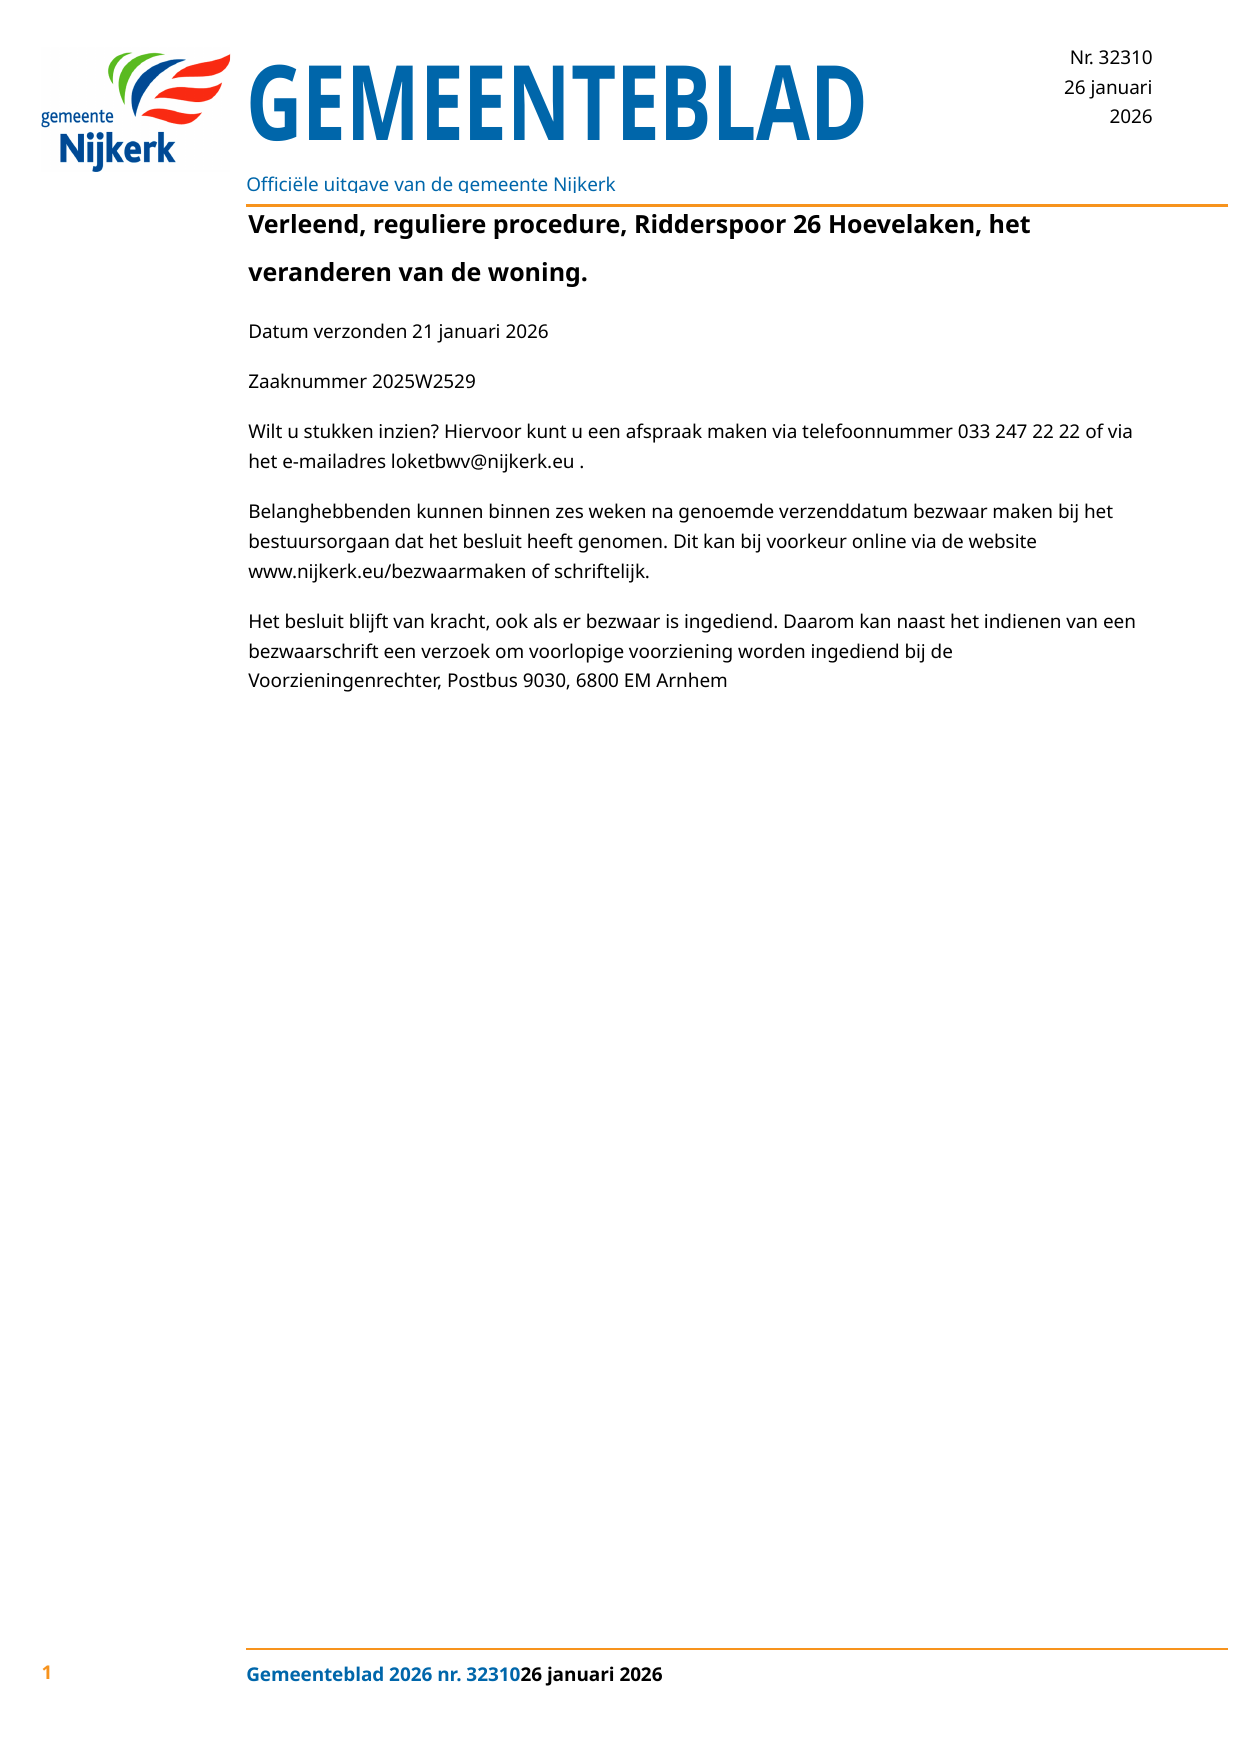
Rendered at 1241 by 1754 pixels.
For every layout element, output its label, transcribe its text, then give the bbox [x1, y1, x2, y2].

text Zaaknummer 2025W2529 [248, 368, 1152, 394]
text Belanghebbenden kunnen binnen zes weken na genoemde verzenddatum bezwaar maken bij het bestuursorgaan dat het besluit heeft genomen. Dit kan bij voorkeur online via de website www.nijkerk.eu/bezwaarmaken of schriftelijk. [248, 499, 1152, 584]
picture [41, 47, 231, 172]
text Het besluit blijft van kracht, ook als er bezwaar is ingediend. Daarom kan naast het indienen van een bezwaarschrift een verzoek om voorlopige voorziening worden ingediend bij de Voorzieningenrechter, Postbus 9030, 6800 EM Arnhem [248, 608, 1152, 693]
text Wilt u stukken inzien? Hiervoor kunt u een afspraak maken via telefoonnummer 033 247 22 22 of via het e-mailadres loketbwv@nijkerk.eu . [248, 419, 1152, 474]
text Verleend, reguliere procedure, Ridderspoor 26 Hoevelaken, het veranderen van de woning. [248, 207, 1152, 288]
text Datum verzonden 21 januari 2026 [248, 318, 1152, 344]
